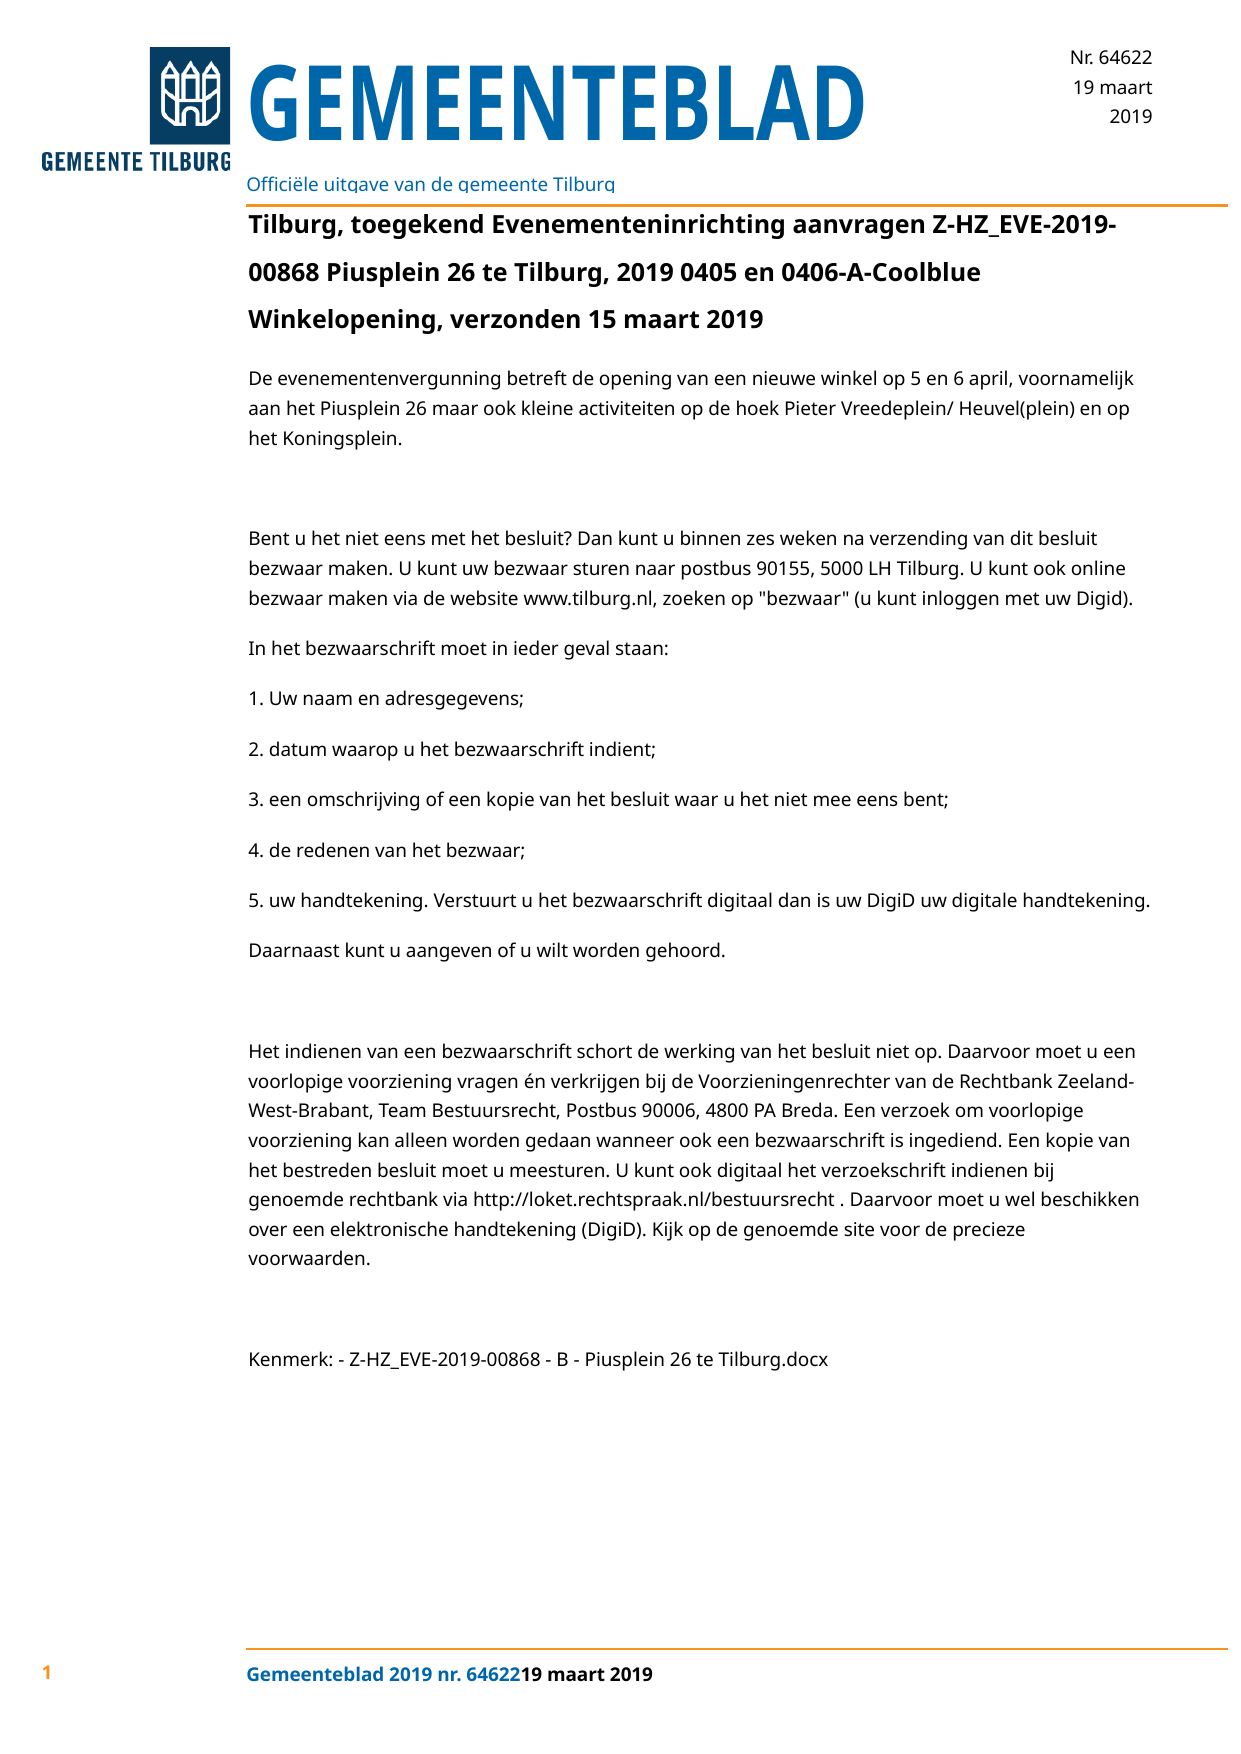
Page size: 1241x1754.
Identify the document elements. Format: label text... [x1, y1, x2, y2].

text Daarnaast kunt u aangeven of u wilt worden gehoord. [248, 938, 1152, 963]
picture [41, 47, 231, 172]
text 2. datum waarop u het bezwaarschrift indient; [248, 736, 1152, 762]
text Kenmerk: - Z-HZ_EVE-2019-00868 - B - Piusplein 26 te Tilburg.docx [248, 1346, 1152, 1372]
text 1. Uw naam en adresgegevens; [248, 686, 1152, 711]
text Bent u het niet eens met het besluit? Dan kunt u binnen zes weken na verzending van dit besluit bezwaar maken. U kunt uw bezwaar sturen naar postbus 90155, 5000 LH Tilburg. U kunt ook online bezwaar maken via de website www.tilburg.nl, zoeken op "bezwaar" (u kunt inloggen met uw Digid). [248, 526, 1152, 610]
text 3. een omschrijving of een kopie van het besluit waar u het niet mee eens bent; [248, 786, 1152, 812]
text 5. uw handtekening. Verstuurt u het bezwaarschrift digitaal dan is uw DigiD uw digitale handtekening. [248, 887, 1152, 913]
text 4. de redenen van het bezwaar; [248, 837, 1152, 862]
text Tilburg, toegekend Evenementeninrichting aanvragen Z-HZ_EVE-2019-00868 Piusplein 26 te Tilburg, 2019 0405 en 0406-A-Coolblue Winkelopening, verzonden 15 maart 2019 [248, 207, 1152, 336]
text Het indienen van een bezwaarschrift schort de werking van het besluit niet op. Daarvoor moet u een voorlopige voorziening vragen én verkrijgen bij de Voorzieningenrechter van de Rechtbank Zeeland-West-Brabant, Team Bestuursrecht, Postbus 90006, 4800 PA Breda. Een verzoek om voorlopige voorziening kan alleen worden gedaan wanneer ook een bezwaarschrift is ingediend. Een kopie van het bestreden besluit moet u meesturen. U kunt ook digitaal het verzoekschrift indienen bij genoemde rechtbank via http://loket.rechtspraak.nl/bestuursrecht . Daarvoor moet u wel beschikken over een elektronische handtekening (DigiD). Kijk op de genoemde site voor de precieze voorwaarden. [248, 1038, 1152, 1271]
text De evenementenvergunning betreft de opening van een nieuwe winkel op 5 en 6 april, voornamelijk aan het Piusplein 26 maar ook kleine activiteiten op de hoek Pieter Vreedeplein/ Heuvel(plein) en op het Koningsplein. [248, 366, 1152, 450]
text In het bezwaarschrift moet in ieder geval staan: [248, 635, 1152, 661]
